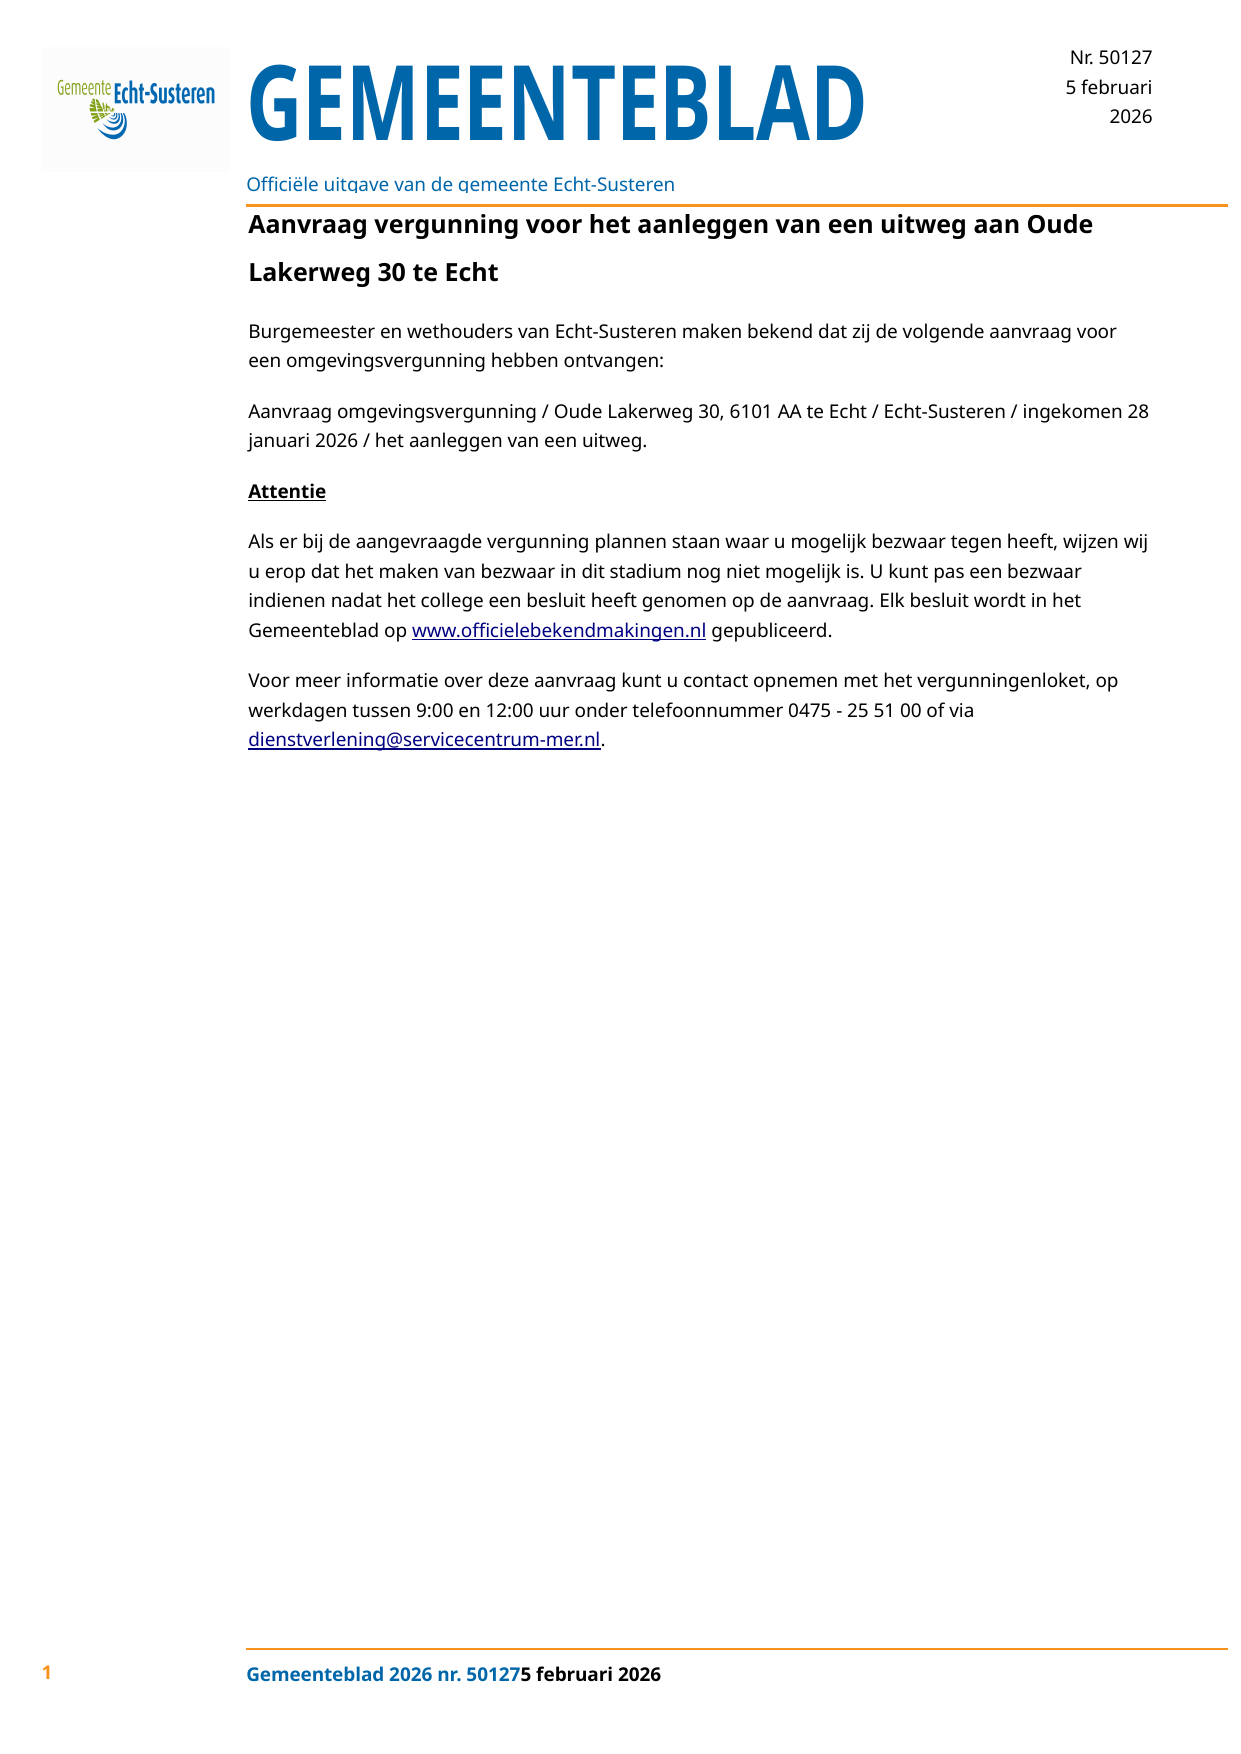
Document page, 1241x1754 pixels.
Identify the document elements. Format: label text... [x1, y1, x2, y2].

text Aanvraag vergunning voor het aanleggen van een uitweg aan Oude Lakerweg 30 te Echt [248, 207, 1152, 288]
text Burgemeester en wethouders van Echt-Susteren maken bekend dat zij de volgende aanvraag voor een omgevingsvergunning hebben ontvangen: [248, 318, 1152, 373]
text Als er bij de aangevraagde vergunning plannen staan waar u mogelijk bezwaar tegen heeft, wijzen wij u erop dat het maken van bezwaar in dit stadium nog niet mogelijk is. U kunt pas een bezwaar indienen nadat het college een besluit heeft genomen op de aanvraag. Elk besluit wordt in het Gemeenteblad op www.officielebekendmakingen.nl gepubliceerd. [248, 528, 1152, 643]
text Voor meer informatie over deze aanvraag kunt u contact opnemen met het vergunningenloket, op werkdagen tussen 9:00 en 12:00 uur onder telefoonnummer 0475 - 25 51 00 of via dienstverlening@servicecentrum-mer.nl. [248, 667, 1152, 752]
text Attentie [248, 478, 1152, 504]
picture [41, 47, 231, 172]
text Aanvraag omgevingsvergunning / Oude Lakerweg 30, 6101 AA te Echt / Echt-Susteren / ingekomen 28 januari 2026 / het aanleggen van een uitweg. [248, 398, 1152, 453]
